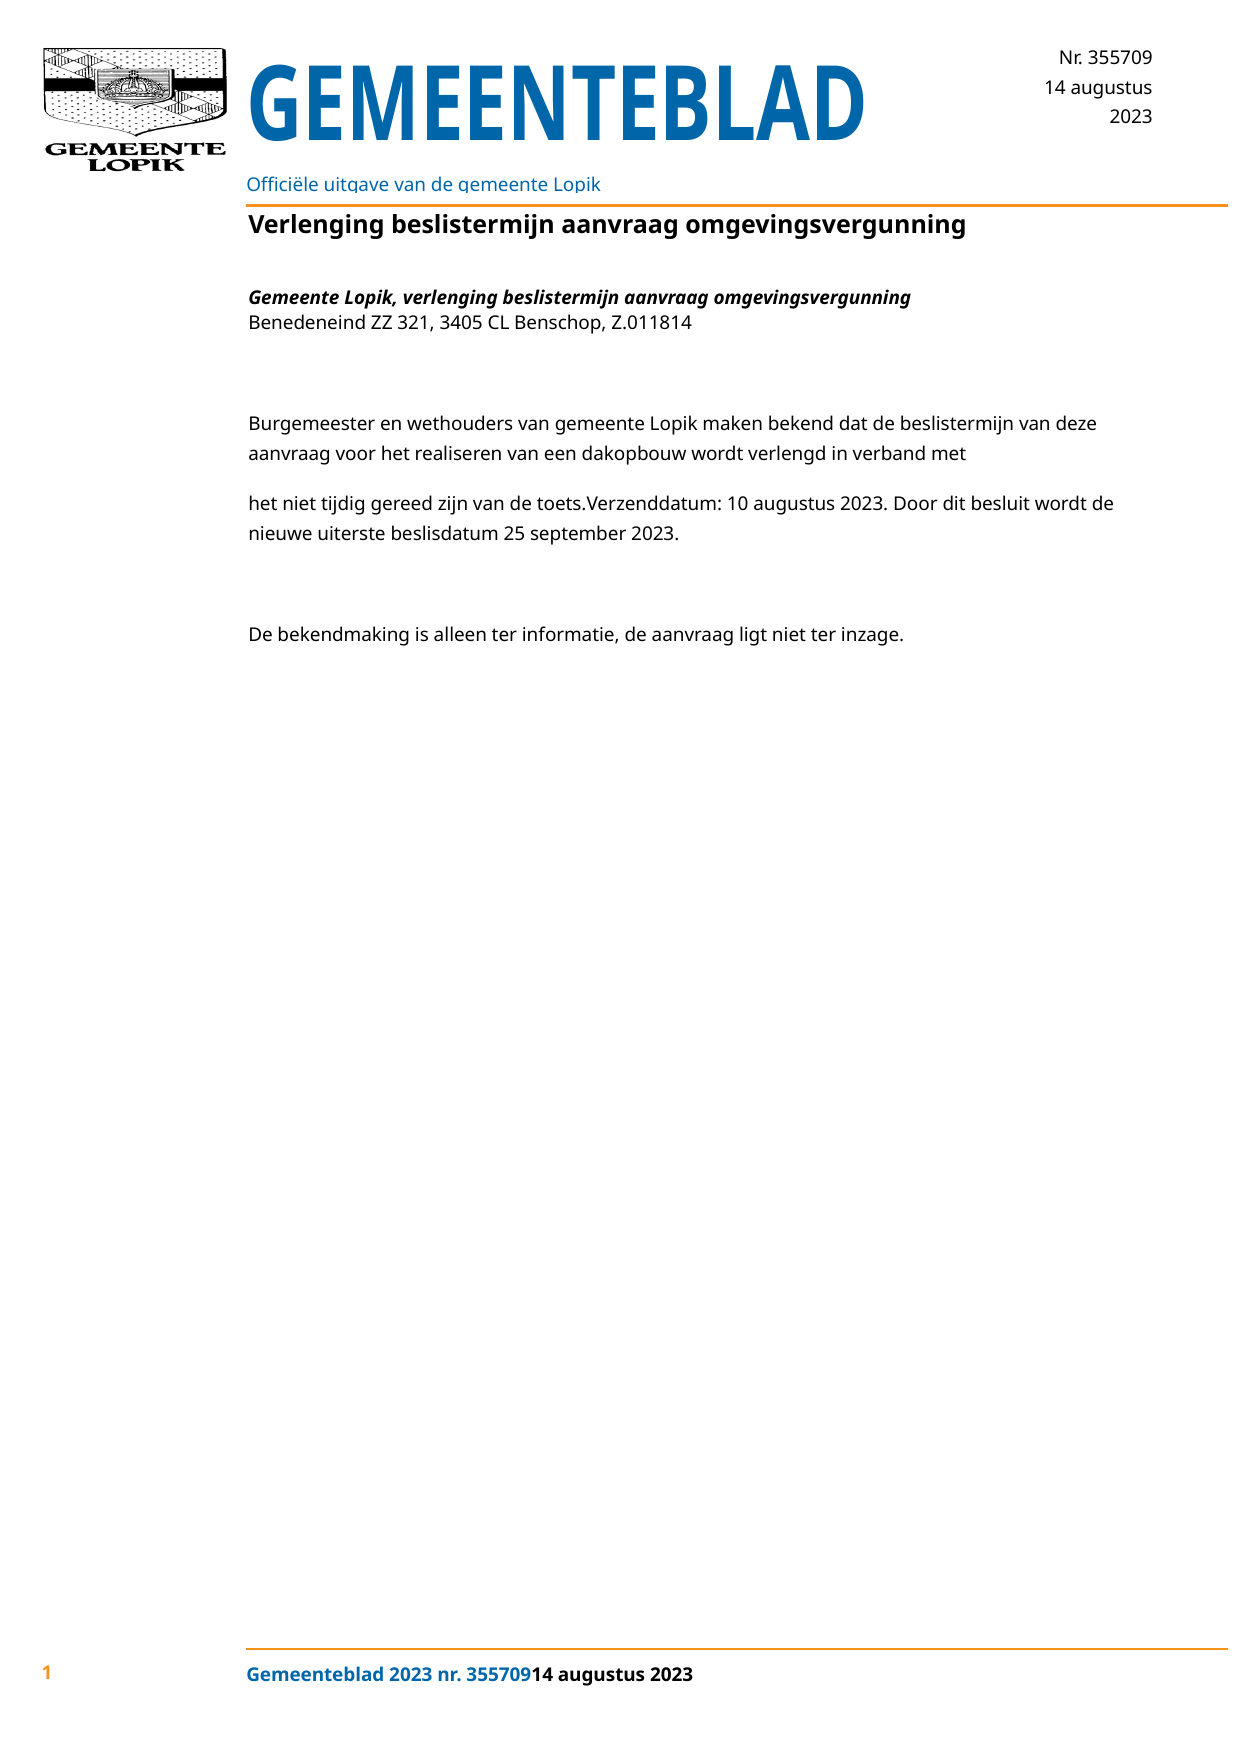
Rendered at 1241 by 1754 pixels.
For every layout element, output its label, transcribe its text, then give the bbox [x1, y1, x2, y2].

text Verlenging beslistermijn aanvraag omgevingsvergunning [248, 207, 1152, 241]
text Burgemeester en wethouders van gemeente Lopik maken bekend dat de beslistermijn van deze aanvraag voor het realiseren van een dakopbouw wordt verlengd in verband met [248, 410, 1152, 466]
picture [41, 47, 231, 172]
text Gemeente Lopik, verlenging beslistermijn aanvraag omgevingsvergunning [248, 284, 1152, 309]
text Benedeneind ZZ 321, 3405 CL Benschop, Z.011814 [248, 309, 1152, 335]
text het niet tijdig gereed zijn van de toets.Verzenddatum: 10 augustus 2023. Door dit besluit wordt de nieuwe uiterste beslisdatum 25 september 2023. [248, 490, 1152, 546]
text De bekendmaking is alleen ter informatie, de aanvraag ligt niet ter inzage. [248, 621, 1152, 647]
